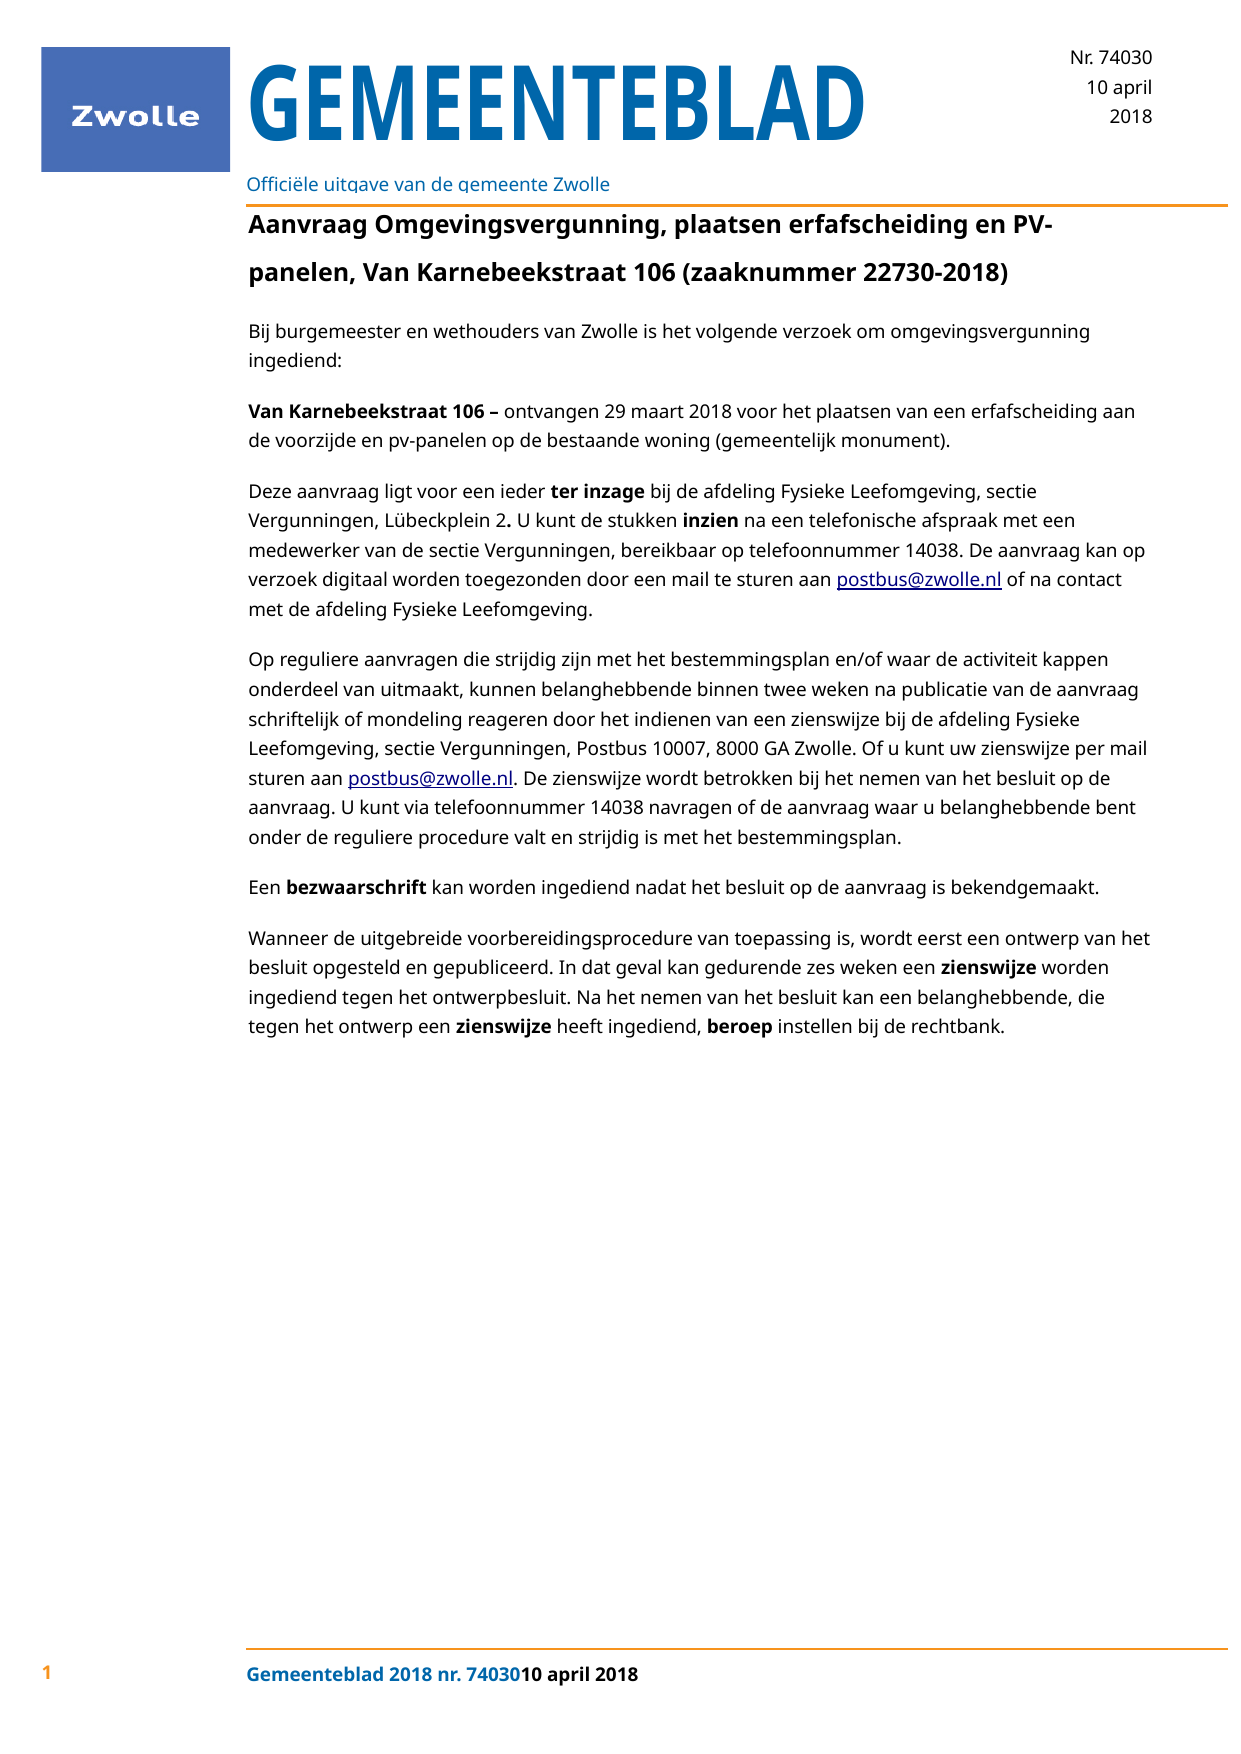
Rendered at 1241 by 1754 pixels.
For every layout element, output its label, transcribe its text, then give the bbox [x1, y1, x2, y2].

text Van Karnebeekstraat 106 – ontvangen 29 maart 2018 voor het plaatsen van een erfafscheiding aan de voorzijde en pv-panelen op de bestaande woning (gemeentelijk monument). [248, 398, 1152, 453]
text Bij burgemeester en wethouders van Zwolle is het volgende verzoek om omgevingsvergunning ingediend: [248, 318, 1152, 373]
text Op reguliere aanvragen die strijdig zijn met het bestemmingsplan en/of waar de activiteit kappen onderdeel van uitmaakt, kunnen belanghebbende binnen twee weken na publicatie van de aanvraag schriftelijk of mondeling reageren door het indienen van een zienswijze bij de afdeling Fysieke Leefomgeving, sectie Vergunningen, Postbus 10007, 8000 GA Zwolle. Of u kunt uw zienswijze per mail sturen aan postbus@zwolle.nl. De zienswijze wordt betrokken bij het nemen van het besluit op de aanvraag. U kunt via telefoonnummer 14038 navragen of de aanvraag waar u belanghebbende bent onder de reguliere procedure valt en strijdig is met het bestemmingsplan. [248, 647, 1152, 850]
text Wanneer de uitgebreide voorbereidingsprocedure van toepassing is, wordt eerst een ontwerp van het besluit opgesteld en gepubliceerd. In dat geval kan gedurende zes weken een zienswijze worden ingediend tegen het ontwerpbesluit. Na het nemen van het besluit kan een belanghebbende, die tegen het ontwerp een zienswijze heeft ingediend, beroep instellen bij de rechtbank. [248, 925, 1152, 1039]
picture [41, 47, 231, 172]
text Een bezwaarschrift kan worden ingediend nadat het besluit op de aanvraag is bekendgemaakt. [248, 874, 1152, 900]
text Deze aanvraag ligt voor een ieder ter inzage bij de afdeling Fysieke Leefomgeving, sectie Vergunningen, Lübeckplein 2. U kunt de stukken inzien na een telefonische afspraak met een medewerker van de sectie Vergunningen, bereikbaar op telefoonnummer 14038. De aanvraag kan op verzoek digitaal worden toegezonden door een mail te sturen aan postbus@zwolle.nl of na contact met de afdeling Fysieke Leefomgeving. [248, 478, 1152, 622]
text Aanvraag Omgevingsvergunning, plaatsen erfafscheiding en PV-panelen, Van Karnebeekstraat 106 (zaaknummer 22730-2018) [248, 207, 1152, 288]
